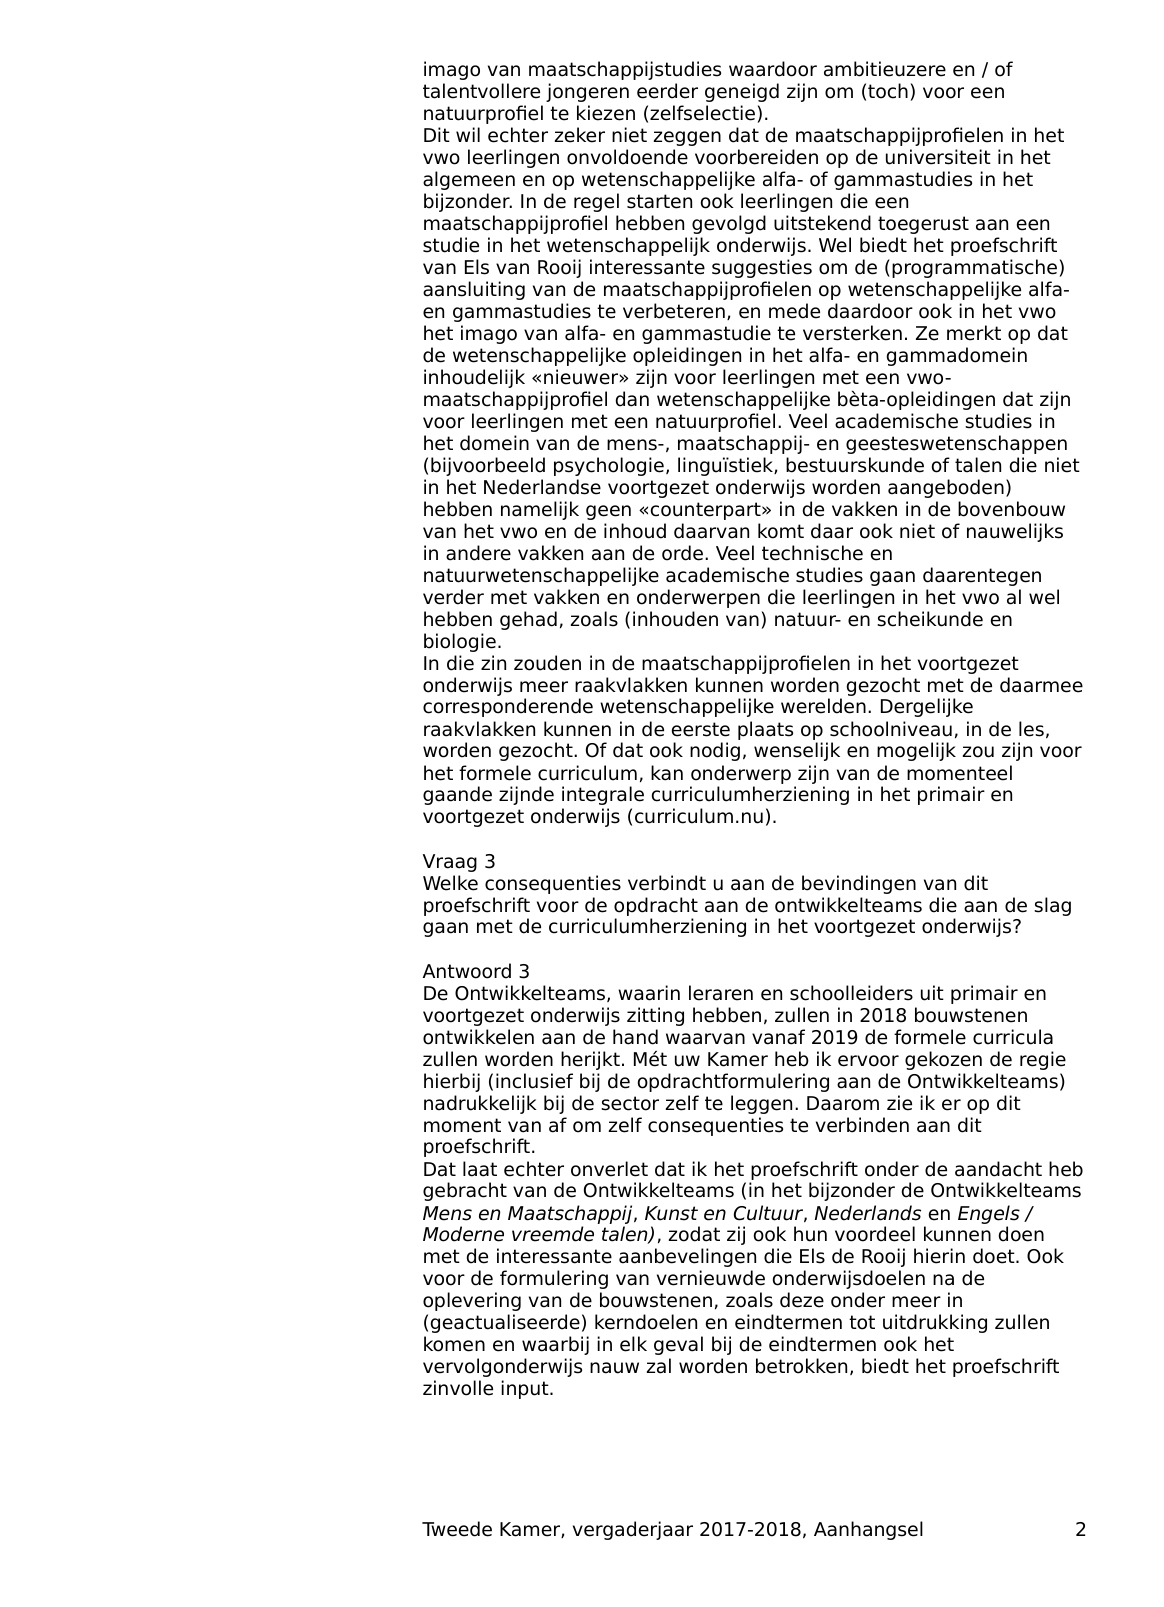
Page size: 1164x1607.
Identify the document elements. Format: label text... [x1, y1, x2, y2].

text De Ontwikkelteams, waarin leraren en schoolleiders uit primair en voortgezet onderwijs zitting hebben, zullen in 2018 bouwstenen ontwikkelen aan de hand waarvan vanaf 2019 de formele curricula zullen worden herijkt. Mét uw Kamer heb ik ervoor gekozen de regie hierbij (inclusief bij de opdrachtformulering aan de Ontwikkelteams) nadrukkelijk bij de sector zelf te leggen. Daarom zie ik er op dit moment van af om zelf consequenties te verbinden aan dit proefschrift. [422, 983, 1087, 1158]
text Dit wil echter zeker niet zeggen dat de maatschappijprofielen in het vwo leerlingen onvoldoende voorbereiden op de universiteit in het algemeen en op wetenschappelijke alfa- of gammastudies in het bijzonder. In de regel starten ook leerlingen die een maatschappijprofiel hebben gevolgd uitstekend toegerust aan een studie in het wetenschappelijk onderwijs. Wel biedt het proefschrift van Els van Rooij interessante suggesties om de (programmatische) aansluiting van de maatschappijprofielen op wetenschappelijke alfa- en gammastudies te verbeteren, en mede daardoor ook in het vwo het imago van alfa- en gammastudie te versterken. Ze merkt op dat de wetenschappelijke opleidingen in het alfa- en gammadomein inhoudelijk «nieuwer» zijn voor leerlingen met een vwo-maatschappijprofiel dan wetenschappelijke bèta-opleidingen dat zijn voor leerlingen met een natuurprofiel. Veel academische studies in het domein van de mens-, maatschappij- en geesteswetenschappen (bijvoorbeeld psychologie, linguïstiek, bestuurskunde of talen die niet in het Nederlandse voortgezet onderwijs worden aangeboden) hebben namelijk geen «counterpart» in de vakken in de bovenbouw van het vwo en de inhoud daarvan komt daar ook niet of nauwelijks in andere vakken aan de orde. Veel technische en natuurwetenschappelijke academische studies gaan daarentegen verder met vakken en onderwerpen die leerlingen in het vwo al wel hebben gehad, zoals (inhouden van) natuur- en scheikunde en biologie. [422, 125, 1087, 652]
text Dat laat echter onverlet dat ik het proefschrift onder de aandacht heb gebracht van de Ontwikkelteams (in het bijzonder de Ontwikkelteams Mens en Maatschappij, Kunst en Cultuur, Nederlands en Engels / Moderne vreemde talen), zodat zij ook hun voordeel kunnen doen met de interessante aanbevelingen die Els de Rooij hierin doet. Ook voor de formulering van vernieuwde onderwijsdoelen na de oplevering van de bouwstenen, zoals deze onder meer in (geactualiseerde) kerndoelen en eindtermen tot uitdrukking zullen komen en waarbij in elk geval bij de eindtermen ook het vervolgonderwijs nauw zal worden betrokken, biedt het proefschrift zinvolle input. [422, 1158, 1087, 1400]
text Welke consequenties verbindt u aan de bevindingen van dit proefschrift voor de opdracht aan de ontwikkelteams die aan de slag gaan met de curriculumherziening in het voortgezet onderwijs? [422, 872, 1087, 938]
text imago van maatschappijstudies waardoor ambitieuzere en / of talentvollere jongeren eerder geneigd zijn om (toch) voor een natuurprofiel te kiezen (zelfselectie). [422, 59, 1087, 125]
text Vraag 3 [422, 851, 1087, 872]
text In die zin zouden in de maatschappijprofielen in het voortgezet onderwijs meer raakvlakken kunnen worden gezocht met de daarmee corresponderende wetenschappelijke werelden. Dergelijke raakvlakken kunnen in de eerste plaats op schoolniveau, in de les, worden gezocht. Of dat ook nodig, wenselijk en mogelijk zou zijn voor het formele curriculum, kan onderwerp zijn van de momenteel gaande zijnde integrale curriculumherziening in het primair en voortgezet onderwijs (curriculum.nu). [422, 652, 1087, 828]
text Antwoord 3 [422, 961, 1087, 983]
